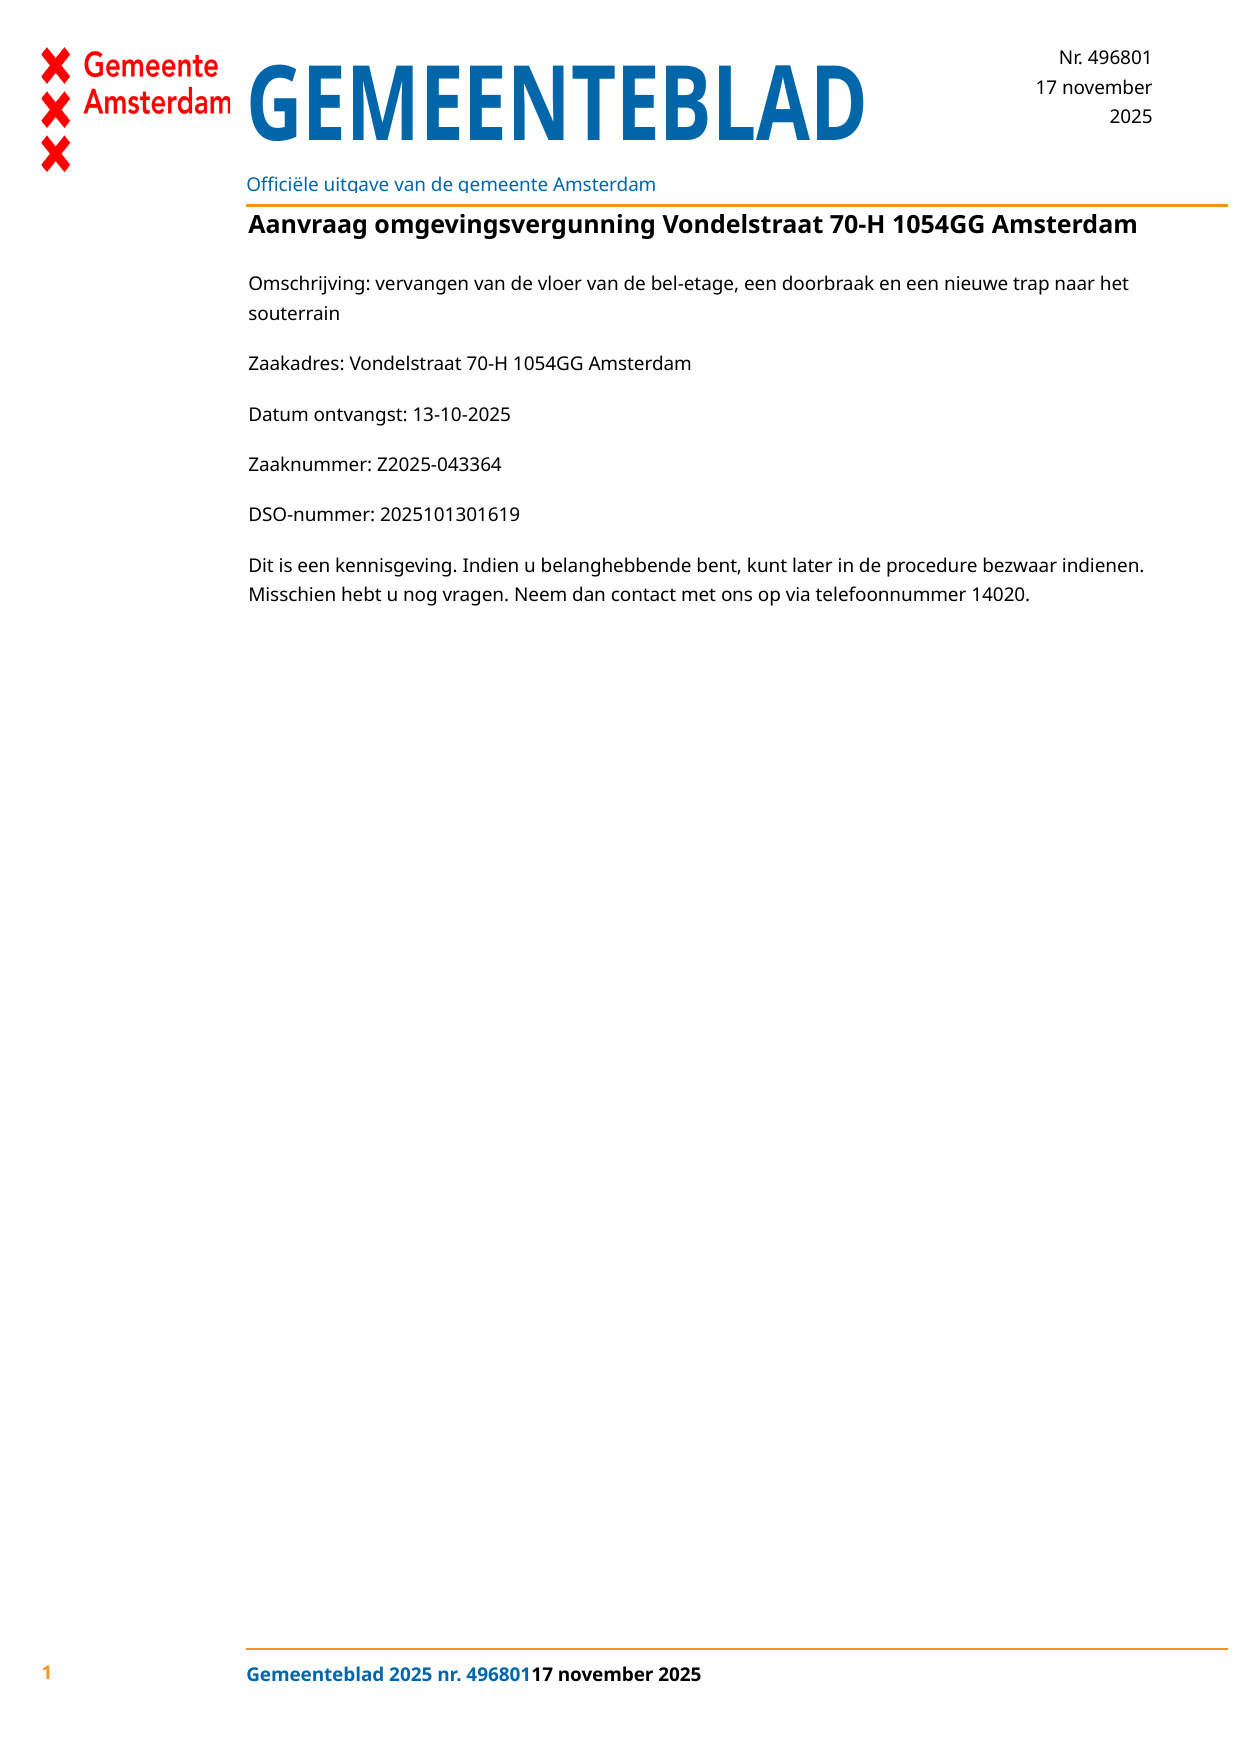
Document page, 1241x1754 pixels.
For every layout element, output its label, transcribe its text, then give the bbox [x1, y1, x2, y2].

text Zaakadres: Vondelstraat 70-H 1054GG Amsterdam [248, 350, 1152, 376]
text Omschrijving: vervangen van de vloer van de bel-etage, een doorbraak en een nieuwe trap naar het souterrain [248, 270, 1152, 326]
text Datum ontvangst: 13-10-2025 [248, 401, 1152, 426]
text Dit is een kennisgeving. Indien u belanghebbende bent, kunt later in de procedure bezwaar indienen. Misschien hebt u nog vragen. Neem dan contact met ons op via telefoonnummer 14020. [248, 552, 1152, 607]
text DSO-nummer: 2025101301619 [248, 502, 1152, 527]
text Aanvraag omgevingsvergunning Vondelstraat 70-H 1054GG Amsterdam [248, 207, 1152, 241]
picture [41, 47, 231, 172]
text Zaaknummer: Z2025-043364 [248, 451, 1152, 477]
